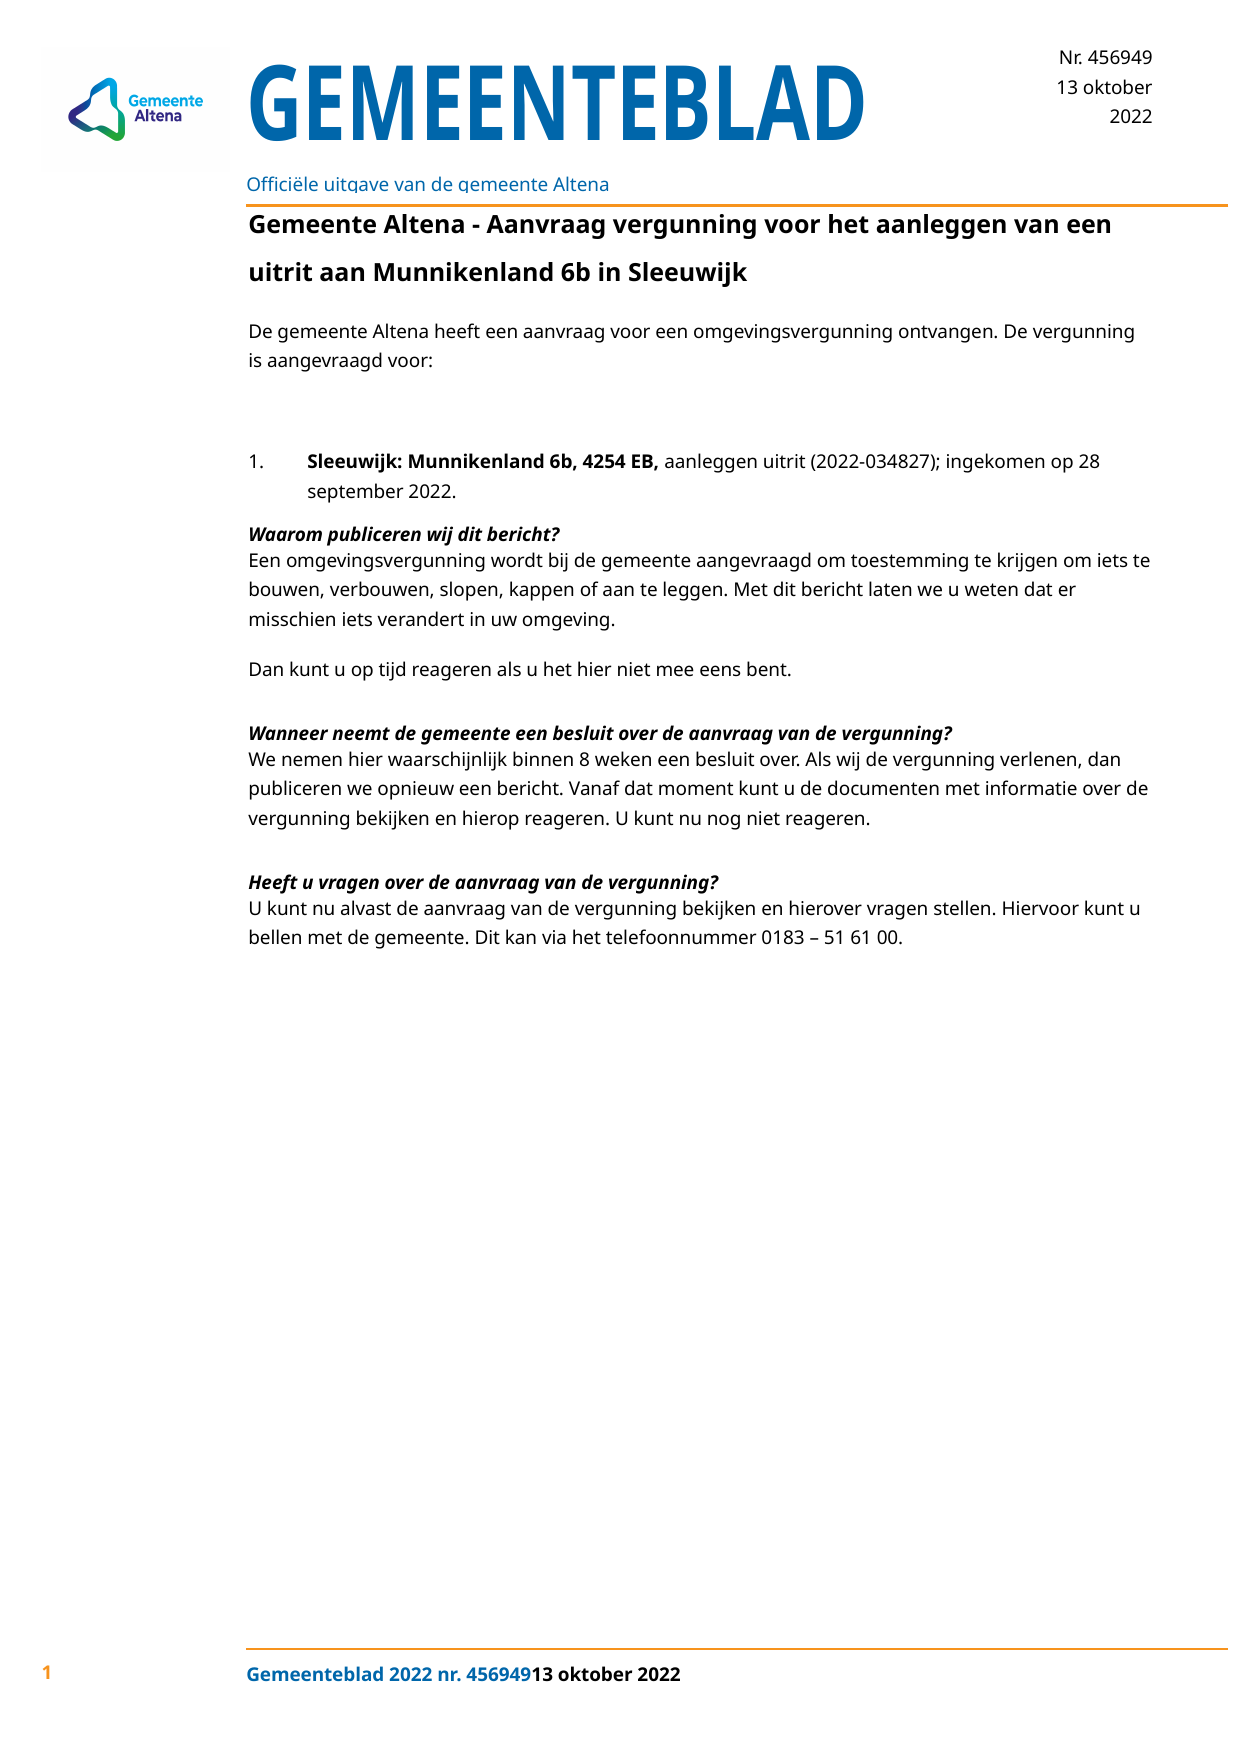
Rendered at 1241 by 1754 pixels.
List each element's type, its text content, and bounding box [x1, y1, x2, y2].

text Wanneer neemt de gemeente een besluit over de aanvraag van de vergunning? [248, 720, 1152, 746]
list Sleeuwijk: Munnikenland 6b, 4254 EB, aanleggen uitrit (2022-034827); ingekomen op 28 september 2022. [248, 448, 1152, 504]
text Gemeente Altena - Aanvraag vergunning voor het aanleggen van een uitrit aan Munnikenland 6b in Sleeuwijk [248, 207, 1152, 288]
text Dan kunt u op tijd reageren als u het hier niet mee eens bent. [248, 656, 1152, 682]
text We nemen hier waarschijnlijk binnen 8 weken een besluit over. Als wij de vergunning verlenen, dan publiceren we opnieuw een bericht. Vanaf dat moment kunt u de documenten met informatie over de vergunning bekijken en hierop reageren. U kunt nu nog niet reageren. [248, 746, 1152, 831]
text Waarom publiceren wij dit bericht? [248, 521, 1152, 547]
text Een omgevingsvergunning wordt bij de gemeente aangevraagd om toestemming te krijgen om iets te bouwen, verbouwen, slopen, kappen of aan te leggen. Met dit bericht laten we u weten dat er misschien iets verandert in uw omgeving. [248, 547, 1152, 632]
text De gemeente Altena heeft een aanvraag voor een omgevingsvergunning ontvangen. De vergunning is aangevraagd voor: [248, 318, 1152, 373]
picture [41, 47, 231, 172]
text Heeft u vragen over de aanvraag van de vergunning? [248, 869, 1152, 895]
text U kunt nu alvast de aanvraag van de vergunning bekijken en hierover vragen stellen. Hiervoor kunt u bellen met de gemeente. Dit kan via het telefoonnummer 0183 – 51 61 00. [248, 895, 1152, 950]
